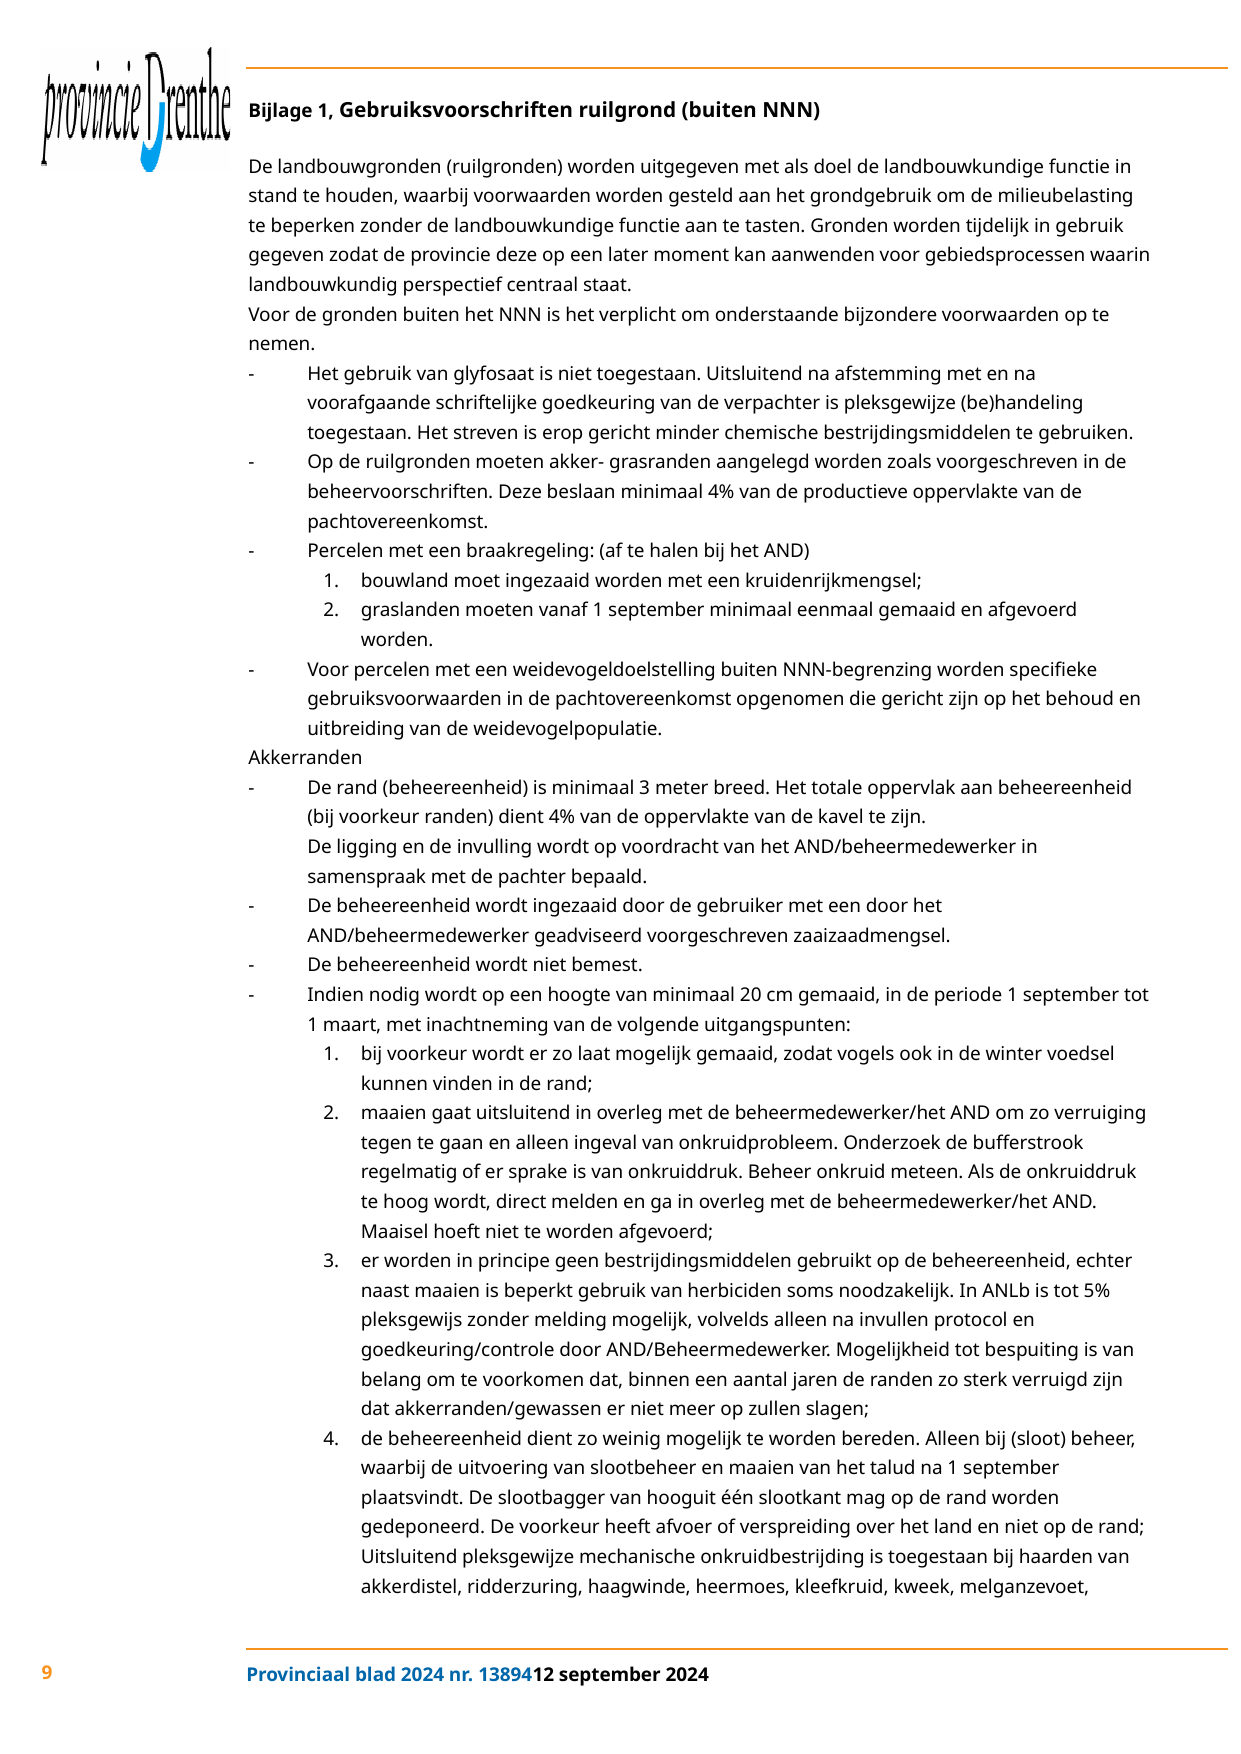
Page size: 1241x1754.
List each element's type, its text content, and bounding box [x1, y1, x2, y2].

list bouwland moet ingezaaid worden met een kruidenrijkmengsel; [323, 567, 1152, 593]
list de beheereenheid dient zo weinig mogelijk te worden bereden. Alleen bij (sloot) beheer, waarbij de uitvoering van slootbeheer en maaien van het talud na 1 september plaatsvindt. De slootbagger van hooguit één slootkant mag op de rand worden gedeponeerd. De voorkeur heeft afvoer of verspreiding over het land en niet op de rand; Uitsluitend pleksgewijze mechanische onkruidbestrijding is toegestaan bij haarden van akkerdistel, ridderzuring, haagwinde, heermoes, kleefkruid, kweek, melganzevoet, [323, 1425, 1152, 1599]
list Indien nodig wordt op een hoogte van minimaal 20 cm gemaaid, in de periode 1 september tot 1 maart, met inachtneming van de volgende uitgangspunten: [248, 981, 1152, 1037]
picture [41, 47, 231, 172]
text Voor de gronden buiten het NNN is het verplicht om onderstaande bijzondere voorwaarden op te nemen. [248, 301, 1152, 356]
text Akkerranden [248, 744, 1152, 770]
list De rand (beheereenheid) is minimaal 3 meter breed. Het totale oppervlak aan beheereenheid (bij voorkeur randen) dient 4% van de oppervlakte van de kavel te zijn. [248, 774, 1152, 829]
list graslanden moeten vanaf 1 september minimaal eenmaal gemaaid en afgevoerd worden. [323, 597, 1152, 652]
list Het gebruik van glyfosaat is niet toegestaan. Uitsluitend na afstemming met en na voorafgaande schriftelijke goedkeuring van de verpachter is pleksgewijze (be)handeling toegestaan. Het streven is erop gericht minder chemische bestrijdingsmiddelen te gebruiken. [248, 360, 1152, 445]
list er worden in principe geen bestrijdingsmiddelen gebruikt op de beheereenheid, echter naast maaien is beperkt gebruik van herbiciden soms noodzakelijk. In ANLb is tot 5% pleksgewijs zonder melding mogelijk, volvelds alleen na invullen protocol en goedkeuring/controle door AND/Beheermedewerker. Mogelijkheid tot bespuiting is van belang om te voorkomen dat, binnen een aantal jaren de randen zo sterk verruigd zijn dat akkerranden/gewassen er niet meer op zullen slagen; [323, 1247, 1152, 1421]
list maaien gaat uitsluitend in overleg met de beheermedewerker/het AND om zo verruiging tegen te gaan en alleen ingeval van onkruidprobleem. Onderzoek de bufferstrook regelmatig of er sprake is van onkruiddruk. Beheer onkruid meteen. Als de onkruiddruk te hoog wordt, direct melden en ga in overleg met de beheermedewerker/het AND. Maaisel hoeft niet te worden afgevoerd; [323, 1099, 1152, 1244]
list De beheereenheid wordt ingezaaid door de gebruiker met een door het AND/beheermedewerker geadviseerd voorgeschreven zaaizaadmengsel. [248, 892, 1152, 948]
list De ligging en de invulling wordt op voordracht van het AND/beheermedewerker in samenspraak met de pachter bepaald. [248, 833, 1152, 889]
list De beheereenheid wordt niet bemest. [248, 952, 1152, 977]
list Op de ruilgronden moeten akker- grasranden aangelegd worden zoals voorgeschreven in de beheervoorschriften. Deze beslaan minimaal 4% van de productieve oppervlakte van de pachtovereenkomst. [248, 449, 1152, 534]
text Bijlage 1, Gebruiksvoorschriften ruilgrond (buiten NNN) [248, 95, 1152, 123]
text De landbouwgronden (ruilgronden) worden uitgegeven met als doel de landbouwkundige functie in stand te houden, waarbij voorwaarden worden gesteld aan het grondgebruik om de milieubelasting te beperken zonder de landbouwkundige functie aan te tasten. Gronden worden tijdelijk in gebruik gegeven zodat de provincie deze op een later moment kan aanwenden voor gebiedsprocessen waarin landbouwkundig perspectief centraal staat. [248, 153, 1152, 297]
list Voor percelen met een weidevogeldoelstelling buiten NNN-begrenzing worden specifieke gebruiksvoorwaarden in de pachtovereenkomst opgenomen die gericht zijn op het behoud en uitbreiding van de weidevogelpopulatie. [248, 656, 1152, 741]
list Percelen met een braakregeling: (af te halen bij het AND) [248, 537, 1152, 563]
list bij voorkeur wordt er zo laat mogelijk gemaaid, zodat vogels ook in de winter voedsel kunnen vinden in de rand; [323, 1040, 1152, 1096]
